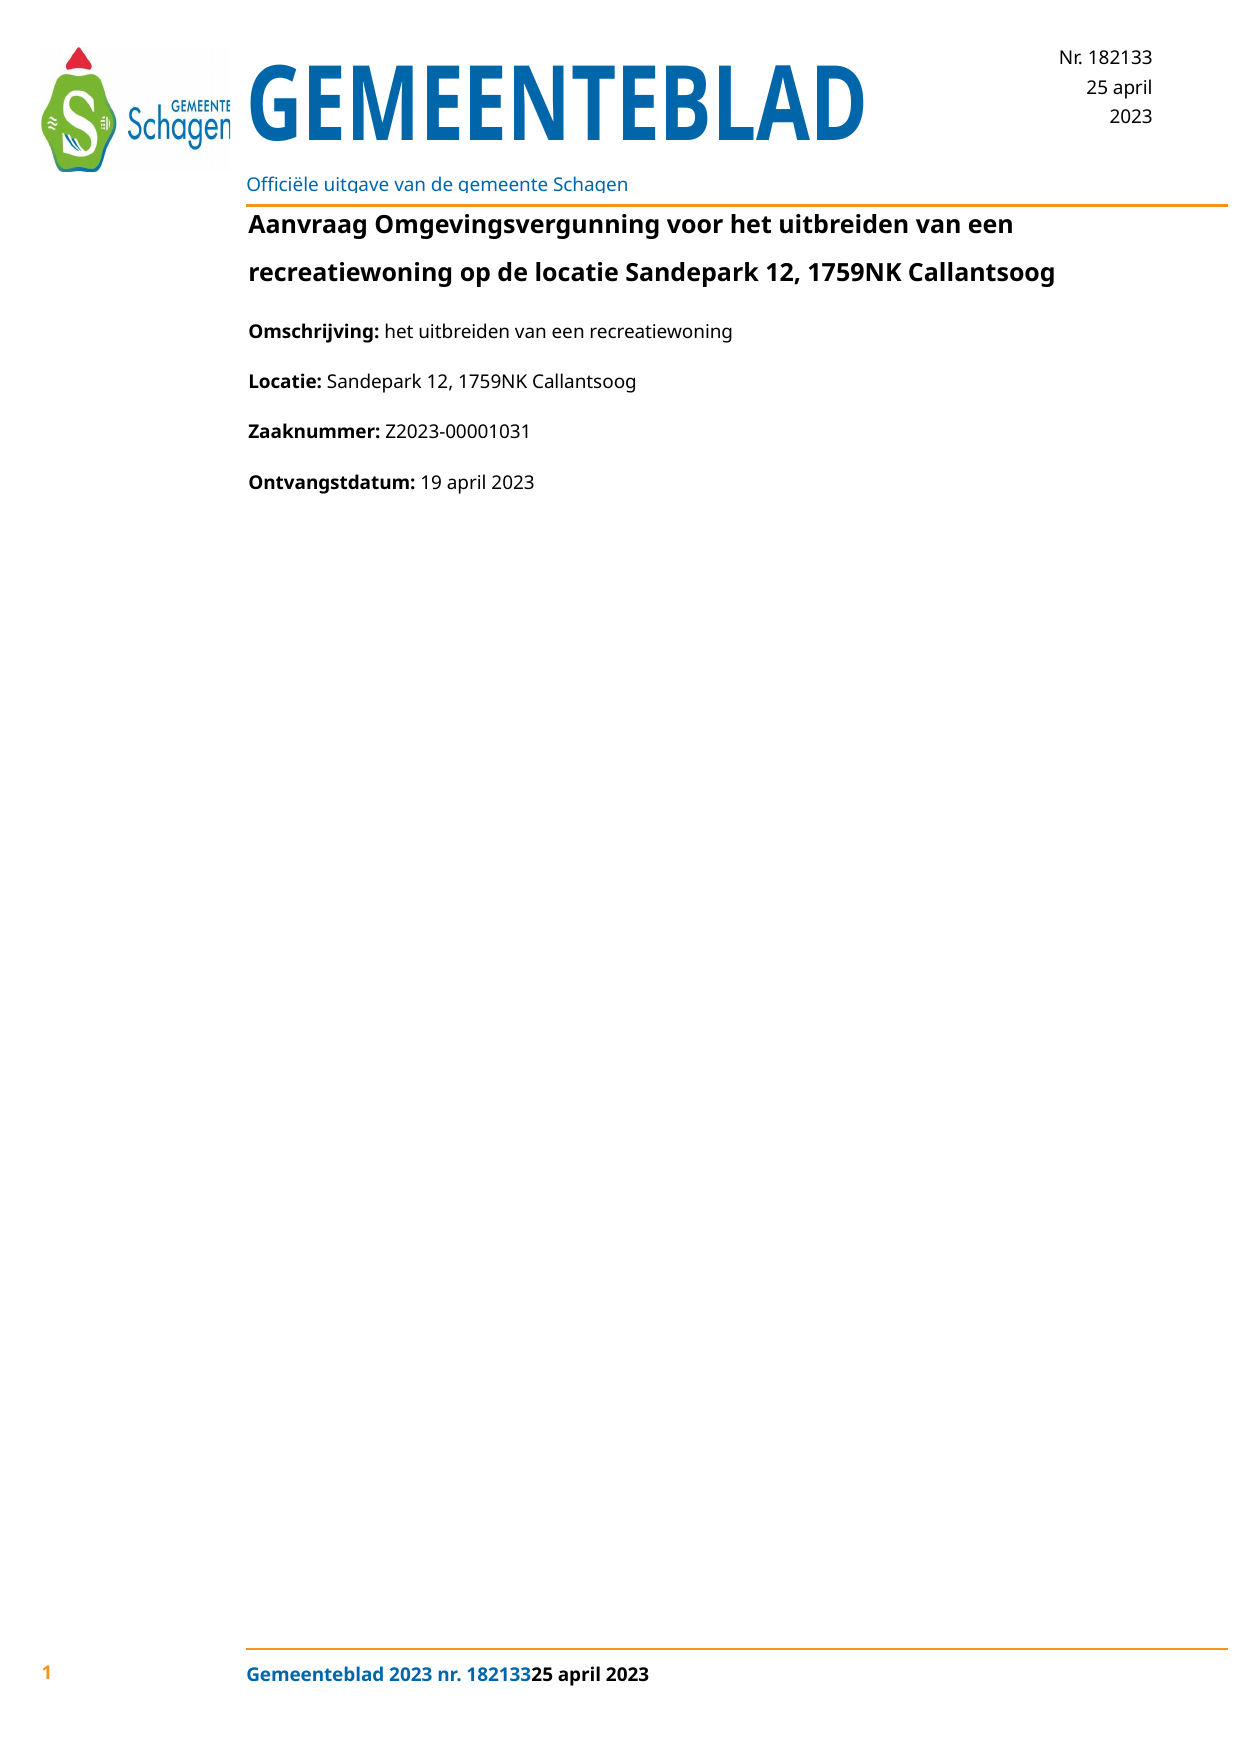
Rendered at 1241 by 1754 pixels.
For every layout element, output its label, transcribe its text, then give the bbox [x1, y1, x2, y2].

text Zaaknummer: Z2023-00001031 [248, 419, 1152, 444]
picture [41, 47, 231, 172]
text Locatie: Sandepark 12, 1759NK Callantsoog [248, 368, 1152, 394]
text Aanvraag Omgevingsvergunning voor het uitbreiden van een recreatiewoning op de locatie Sandepark 12, 1759NK Callantsoog [248, 207, 1152, 288]
text Omschrijving: het uitbreiden van een recreatiewoning [248, 318, 1152, 344]
text Ontvangstdatum: 19 april 2023 [248, 469, 1152, 495]
